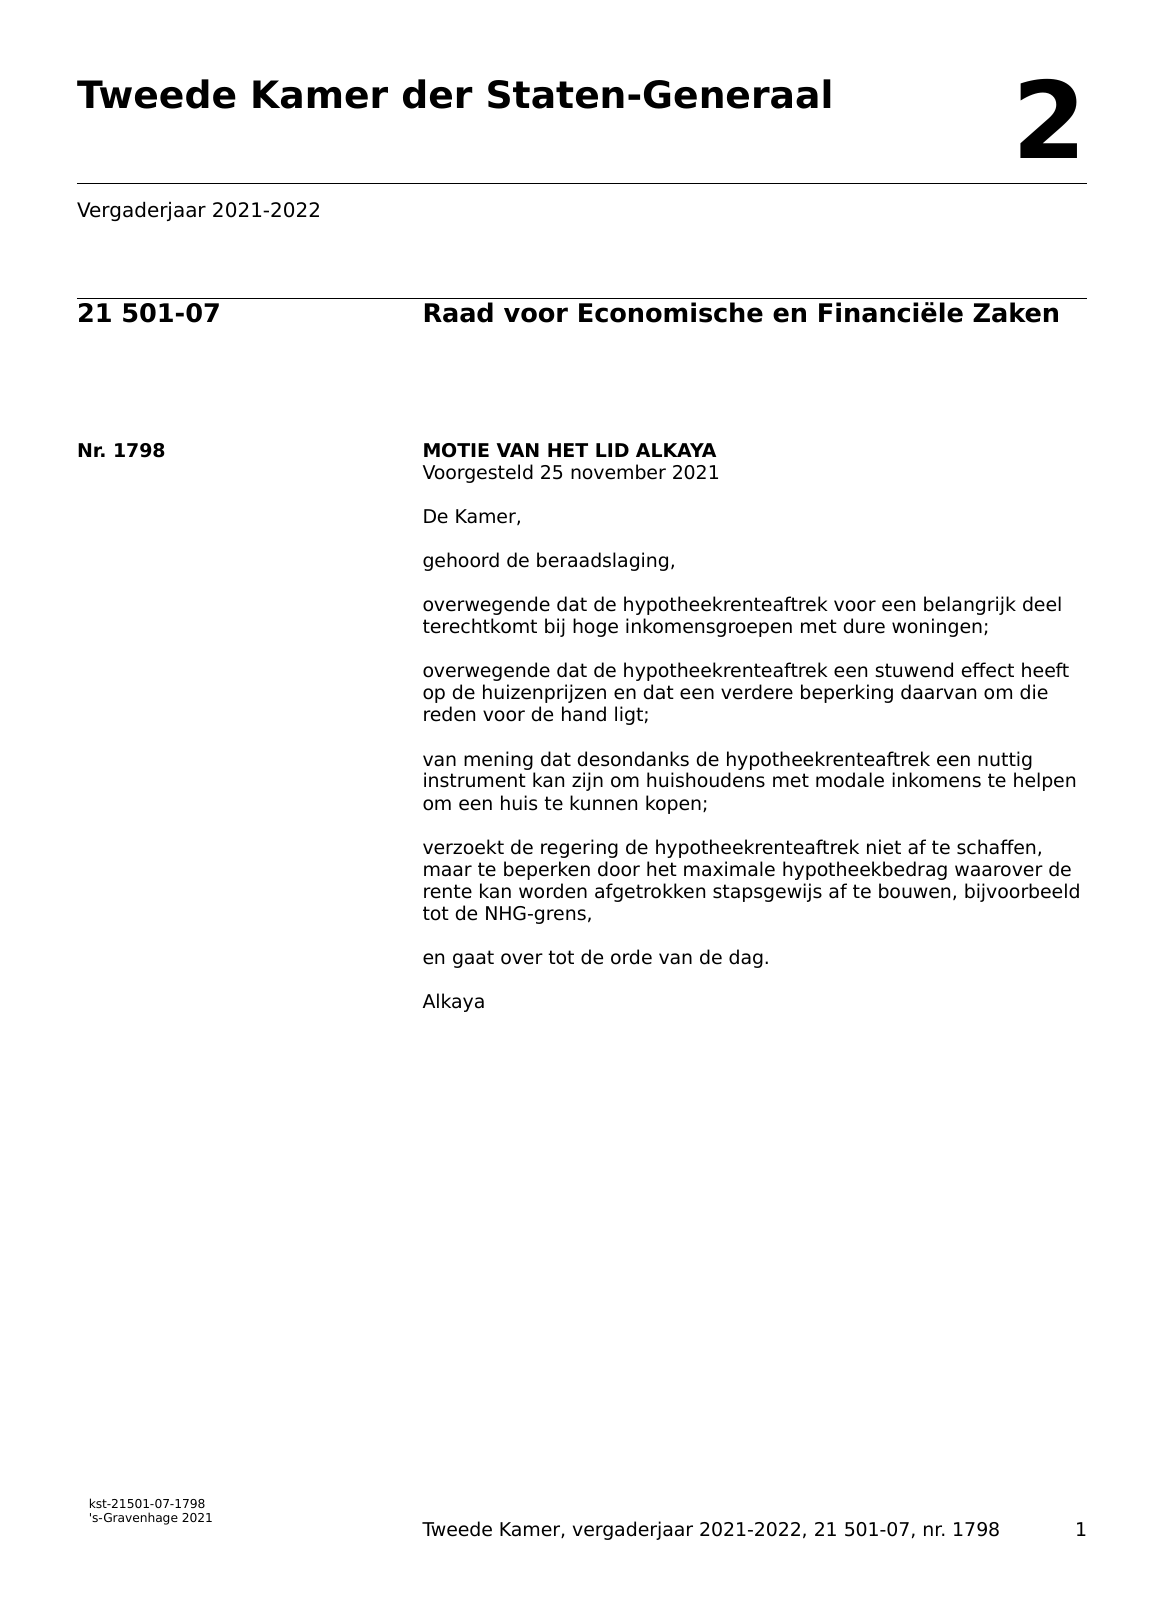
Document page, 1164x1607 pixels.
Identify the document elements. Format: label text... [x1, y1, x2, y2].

text gehoord de beraadslaging, [422, 550, 1087, 572]
text Voorgesteld 25 november 2021 [422, 462, 1087, 484]
text kst-21501-07-1798 [88, 1497, 323, 1511]
subtitle Nr. 1798 MOTIE VAN HET LID ALKAYA [77, 440, 1087, 462]
table_header 2 [886, 59, 1087, 183]
text 's-Gravenhage 2021 [88, 1511, 323, 1525]
table_cell Vergaderjaar 2021-2022 [77, 184, 1087, 298]
subtitle 21 501-07 Raad voor Economische en Financiële Zaken [77, 299, 1087, 329]
text verzoekt de regering de hypotheekrenteaftrek niet af te schaffen, maar te beperken door het maximale hypotheekbedrag waarover de rente kan worden afgetrokken stapsgewijs af te bouwen, bijvoorbeeld tot de NHG-grens, [422, 837, 1087, 924]
text en gaat over tot de orde van de dag. [422, 947, 1087, 969]
text Alkaya [422, 991, 1087, 1013]
text De Kamer, [422, 506, 1087, 528]
text van mening dat desondanks de hypotheekrenteaftrek een nuttig instrument kan zijn om huishoudens met modale inkomens te helpen om een huis te kunnen kopen; [422, 748, 1087, 814]
text overwegende dat de hypotheekrenteaftrek voor een belangrijk deel terechtkomt bij hoge inkomensgroepen met dure woningen; [422, 594, 1087, 638]
text overwegende dat de hypotheekrenteaftrek een stuwend effect heeft op de huizenprijzen en dat een verdere beperking daarvan om die reden voor de hand ligt; [422, 660, 1087, 726]
table_header Tweede Kamer der Staten-Generaal [77, 59, 886, 183]
